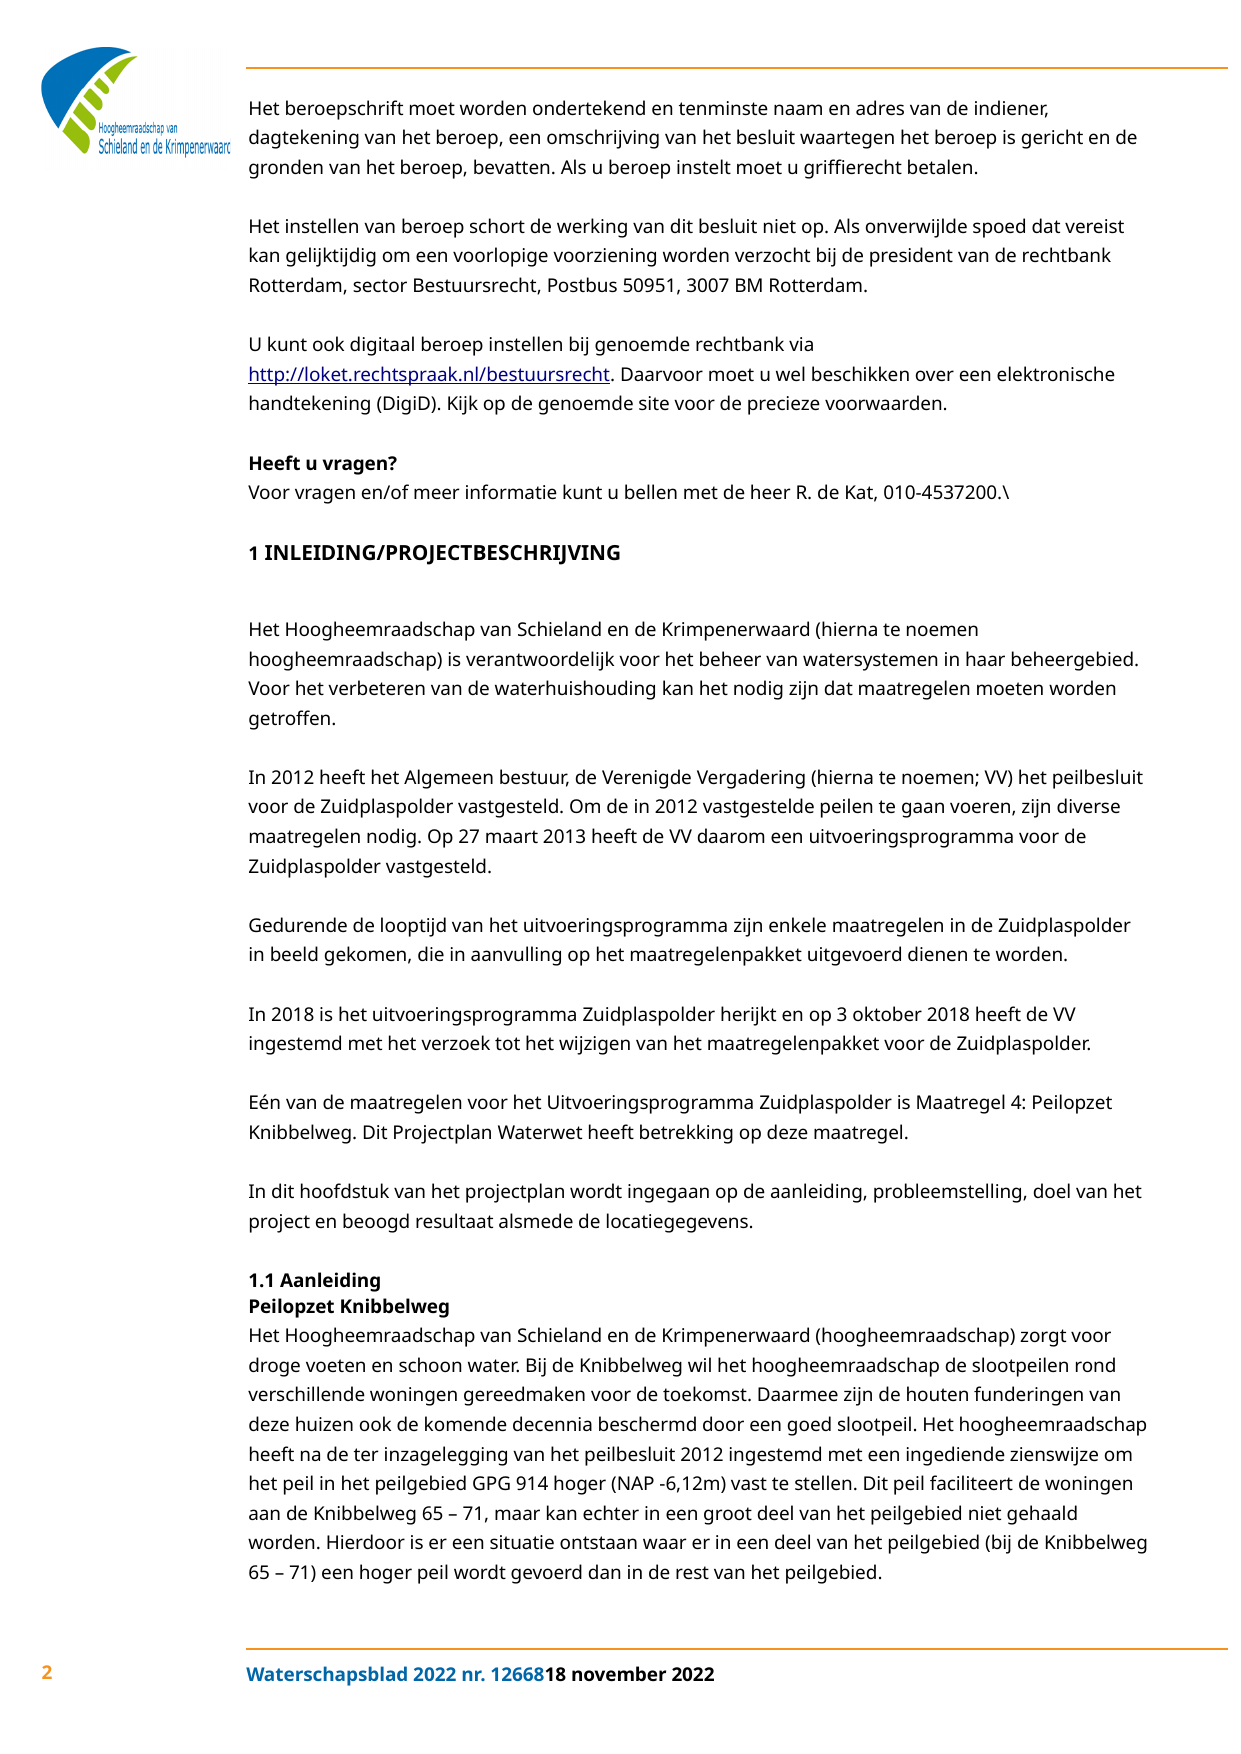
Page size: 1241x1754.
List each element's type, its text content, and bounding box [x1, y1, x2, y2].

text Heeft u vragen? [248, 450, 1152, 476]
text Gedurende de looptijd van het uitvoeringsprogramma zijn enkele maatregelen in de Zuidplaspolder in beeld gekomen, die in aanvulling op het maatregelenpakket uitgevoerd dienen te worden. [248, 912, 1152, 967]
text In 2018 is het uitvoeringsprogramma Zuidplaspolder herijkt en op 3 oktober 2018 heeft de VV ingestemd met het verzoek tot het wijzigen van het maatregelenpakket voor de Zuidplaspolder. [248, 1001, 1152, 1056]
picture [41, 47, 231, 172]
text 1.1 Aanleiding [248, 1267, 1152, 1293]
text Eén van de maatregelen voor het Uitvoeringsprogramma Zuidplaspolder is Maatregel 4: Peilopzet Knibbelweg. Dit Projectplan Waterwet heeft betrekking op deze maatregel. [248, 1089, 1152, 1145]
text Het beroepschrift moet worden ondertekend en tenminste naam en adres van de indiener, dagtekening van het beroep, een omschrijving van het besluit waartegen het beroep is gericht en de gronden van het beroep, bevatten. Als u beroep instelt moet u griffierecht betalen. [248, 95, 1152, 180]
text 1 INLEIDING/PROJECTBESCHRIJVING [248, 538, 1152, 567]
text U kunt ook digitaal beroep instellen bij genoemde rechtbank via http://loket.rechtspraak.nl/bestuursrecht. Daarvoor moet u wel beschikken over een elektronische handtekening (DigiD). Kijk op de genoemde site voor de precieze voorwaarden. [248, 331, 1152, 416]
text Peilopzet Knibbelweg [248, 1293, 1152, 1318]
text Het instellen van beroep schort de werking van dit besluit niet op. Als onverwijlde spoed dat vereist kan gelijktijdig om een voorlopige voorziening worden verzocht bij de president van de rechtbank Rotterdam, sector Bestuursrecht, Postbus 50951, 3007 BM Rotterdam. [248, 213, 1152, 298]
text Het Hoogheemraadschap van Schieland en de Krimpenerwaard (hoogheemraadschap) zorgt voor droge voeten en schoon water. Bij de Knibbelweg wil het hoogheemraadschap de slootpeilen rond verschillende woningen gereedmaken voor de toekomst. Daarmee zijn de houten funderingen van deze huizen ook de komende decennia beschermd door een goed slootpeil. Het hoogheemraadschap heeft na de ter inzagelegging van het peilbesluit 2012 ingestemd met een ingediende zienswijze om het peil in het peilgebied GPG 914 hoger (NAP -6,12m) vast te stellen. Dit peil faciliteert de woningen aan de Knibbelweg 65 – 71, maar kan echter in een groot deel van het peilgebied niet gehaald worden. Hierdoor is er een situatie ontstaan waar er in een deel van het peilgebied (bij de Knibbelweg 65 – 71) een hoger peil wordt gevoerd dan in de rest van het peilgebied. [248, 1322, 1152, 1585]
text In dit hoofdstuk van het projectplan wordt ingegaan op de aanleiding, probleemstelling, doel van het project en beoogd resultaat alsmede de locatiegegevens. [248, 1178, 1152, 1234]
text Het Hoogheemraadschap van Schieland en de Krimpenerwaard (hierna te noemen hoogheemraadschap) is verantwoordelijk voor het beheer van watersystemen in haar beheergebied. Voor het verbeteren van de waterhuishouding kan het nodig zijn dat maatregelen moeten worden getroffen. [248, 616, 1152, 731]
text Voor vragen en/of meer informatie kunt u bellen met de heer R. de Kat, 010-4537200.\ [248, 479, 1152, 505]
text In 2012 heeft het Algemeen bestuur, de Verenigde Vergadering (hierna te noemen; VV) het peilbesluit voor de Zuidplaspolder vastgesteld. Om de in 2012 vastgestelde peilen te gaan voeren, zijn diverse maatregelen nodig. Op 27 maart 2013 heeft de VV daarom een uitvoeringsprogramma voor de Zuidplaspolder vastgesteld. [248, 764, 1152, 879]
